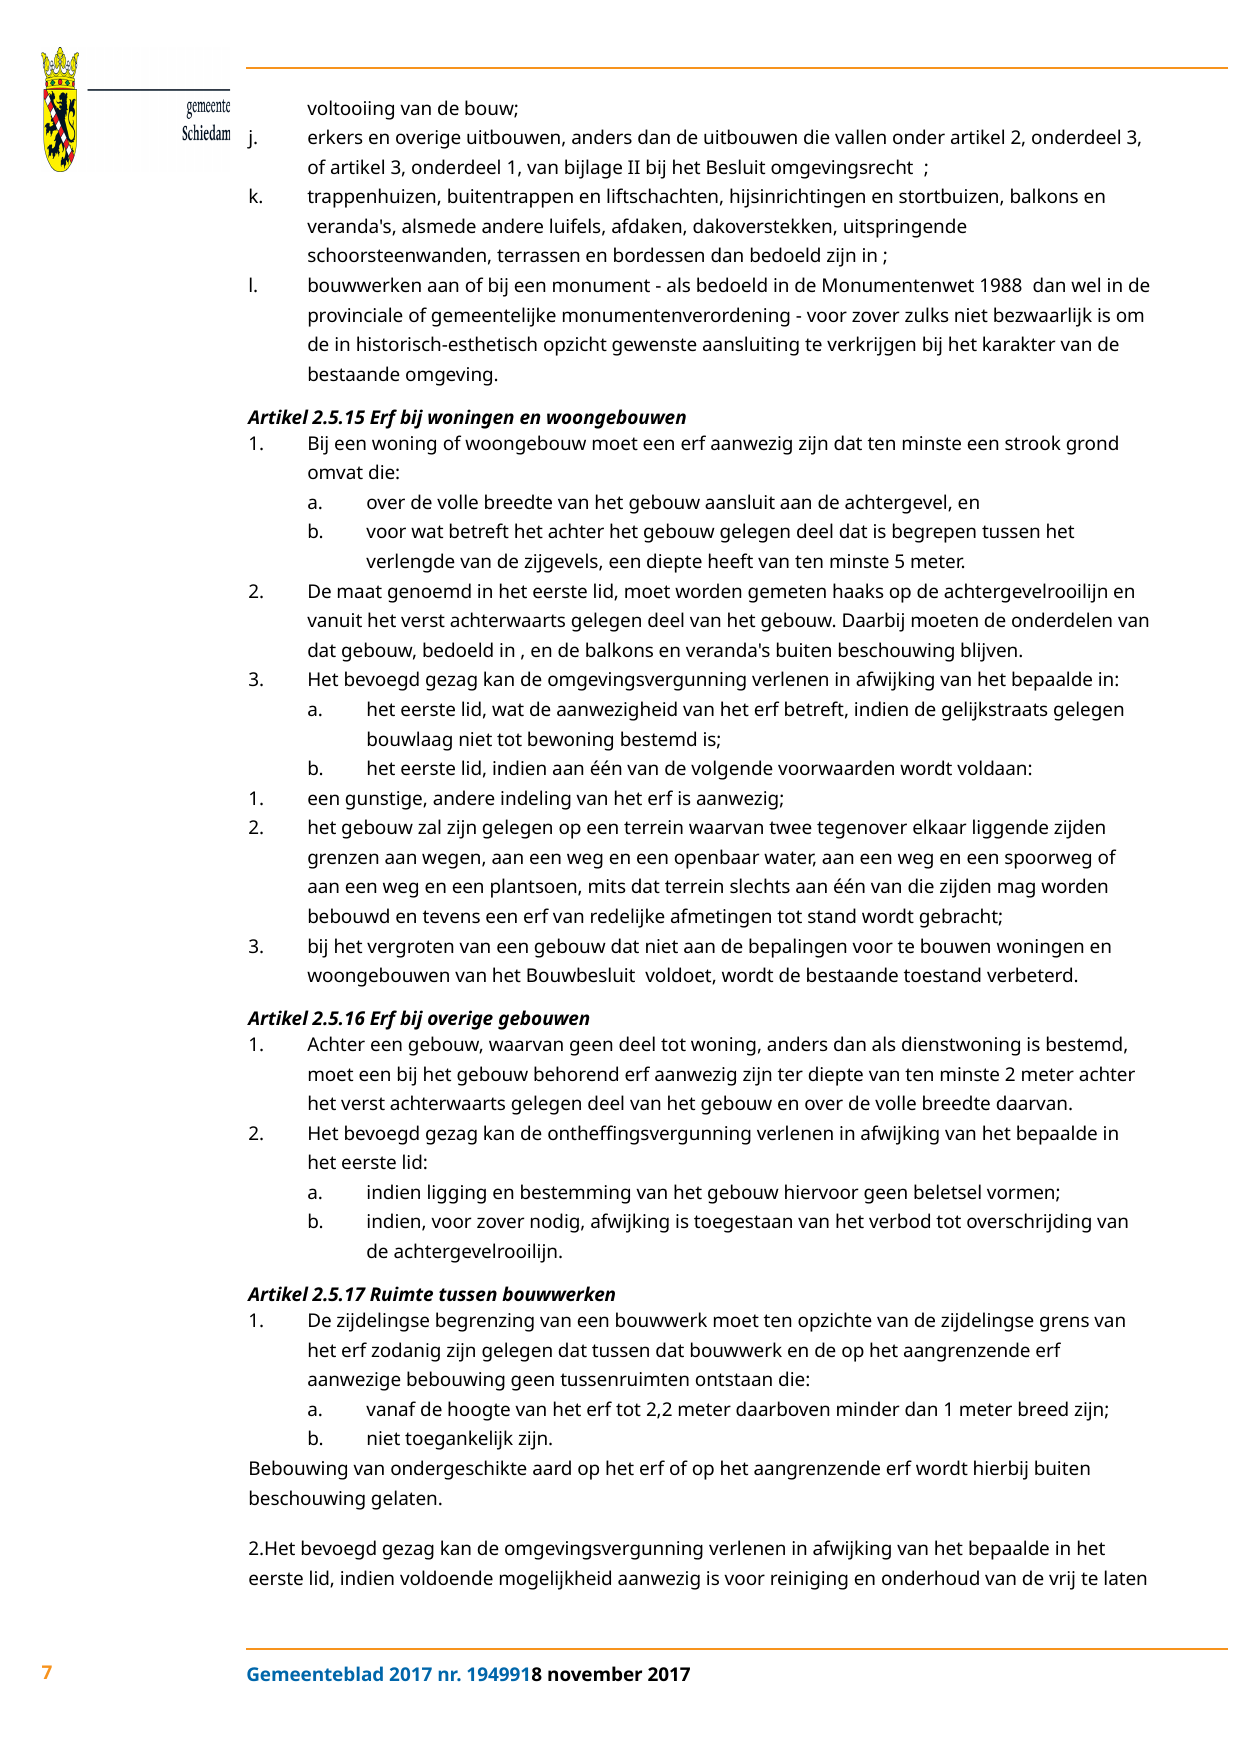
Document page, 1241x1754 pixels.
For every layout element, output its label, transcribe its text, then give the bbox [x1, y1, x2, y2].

list indien, voor zover nodig, afwijking is toegestaan van het verbod tot overschrijding van de achtergevelrooilijn. [307, 1209, 1152, 1264]
list bij het vergroten van een gebouw dat niet aan de bepalingen voor te bouwen woningen en woongebouwen van het Bouwbesluit voldoet, wordt de bestaande toestand verbeterd. [248, 933, 1152, 988]
list een gunstige, andere indeling van het erf is aanwezig; [248, 785, 1152, 811]
text Artikel 2.5.17 Ruimte tussen bouwwerken [248, 1281, 1152, 1307]
text Bebouwing van ondergeschikte aard op het erf of op het aangrenzende erf wordt hierbij buiten beschouwing gelaten. [248, 1455, 1152, 1510]
list voltooiing van de bouw; [248, 95, 1152, 121]
text 2.Het bevoegd gezag kan de omgevingsvergunning verlenen in afwijking van het bepaalde in het eerste lid, indien voldoende mogelijkheid aanwezig is voor reiniging en onderhoud van de vrij te laten [248, 1535, 1152, 1590]
list erkers en overige uitbouwen, anders dan de uitbouwen die vallen onder artikel 2, onderdeel 3, of artikel 3, onderdeel 1, van bijlage II bij het Besluit omgevingsrecht ; [248, 124, 1152, 180]
list Het bevoegd gezag kan de ontheffingsvergunning verlenen in afwijking van het bepaalde in het eerste lid: [248, 1120, 1152, 1175]
list De zijdelingse begrenzing van een bouwwerk moet ten opzichte van de zijdelingse grens van het erf zodanig zijn gelegen dat tussen dat bouwwerk en de op het aangrenzende erf aanwezige bebouwing geen tussenruimten ontstaan die: [248, 1307, 1152, 1392]
list over de volle breedte van het gebouw aansluit aan de achtergevel, en [307, 489, 1152, 515]
list het gebouw zal zijn gelegen op een terrein waarvan twee tegenover elkaar liggende zijden grenzen aan wegen, aan een weg en een openbaar water, aan een weg en een spoorweg of aan een weg en een plantsoen, mits dat terrein slechts aan één van die zijden mag worden bebouwd en tevens een erf van redelijke afmetingen tot stand wordt gebracht; [248, 814, 1152, 929]
list Achter een gebouw, waarvan geen deel tot woning, anders dan als dienstwoning is bestemd, moet een bij het gebouw behorend erf aanwezig zijn ter diepte van ten minste 2 meter achter het verst achterwaarts gelegen deel van het gebouw en over de volle breedte daarvan. [248, 1031, 1152, 1116]
list Het bevoegd gezag kan de omgevingsvergunning verlenen in afwijking van het bepaalde in: [248, 667, 1152, 692]
text Artikel 2.5.16 Erf bij overige gebouwen [248, 1006, 1152, 1031]
list vanaf de hoogte van het erf tot 2,2 meter daarboven minder dan 1 meter breed zijn; [307, 1396, 1152, 1422]
list indien ligging en bestemming van het gebouw hiervoor geen beletsel vormen; [307, 1179, 1152, 1205]
list niet toegankelijk zijn. [307, 1426, 1152, 1451]
text Artikel 2.5.15 Erf bij woningen en woongebouwen [248, 404, 1152, 430]
list bouwwerken aan of bij een monument - als bedoeld in de Monumentenwet 1988 dan wel in de provinciale of gemeentelijke monumentenverordening - voor zover zulks niet bezwaarlijk is om de in historisch-esthetisch opzicht gewenste aansluiting te verkrijgen bij het karakter van de bestaande omgeving. [248, 272, 1152, 387]
list Bij een woning of woongebouw moet een erf aanwezig zijn dat ten minste een strook grond omvat die: [248, 430, 1152, 485]
list het eerste lid, wat de aanwezigheid van het erf betreft, indien de gelijkstraats gelegen bouwlaag niet tot bewoning bestemd is; [307, 696, 1152, 751]
picture [41, 47, 231, 172]
list trappenhuizen, buitentrappen en liftschachten, hijsinrichtingen en stortbuizen, balkons en veranda's, alsmede andere luifels, afdaken, dakoverstekken, uitspringende schoorsteenwanden, terrassen en bordessen dan bedoeld zijn in ; [248, 183, 1152, 268]
list het eerste lid, indien aan één van de volgende voorwaarden wordt voldaan: [307, 755, 1152, 781]
list De maat genoemd in het eerste lid, moet worden gemeten haaks op de achtergevelrooilijn en vanuit het verst achterwaarts gelegen deel van het gebouw. Daarbij moeten de onderdelen van dat gebouw, bedoeld in , en de balkons en veranda's buiten beschouwing blijven. [248, 578, 1152, 663]
list voor wat betreft het achter het gebouw gelegen deel dat is begrepen tussen het verlengde van de zijgevels, een diepte heeft van ten minste 5 meter. [307, 519, 1152, 574]
